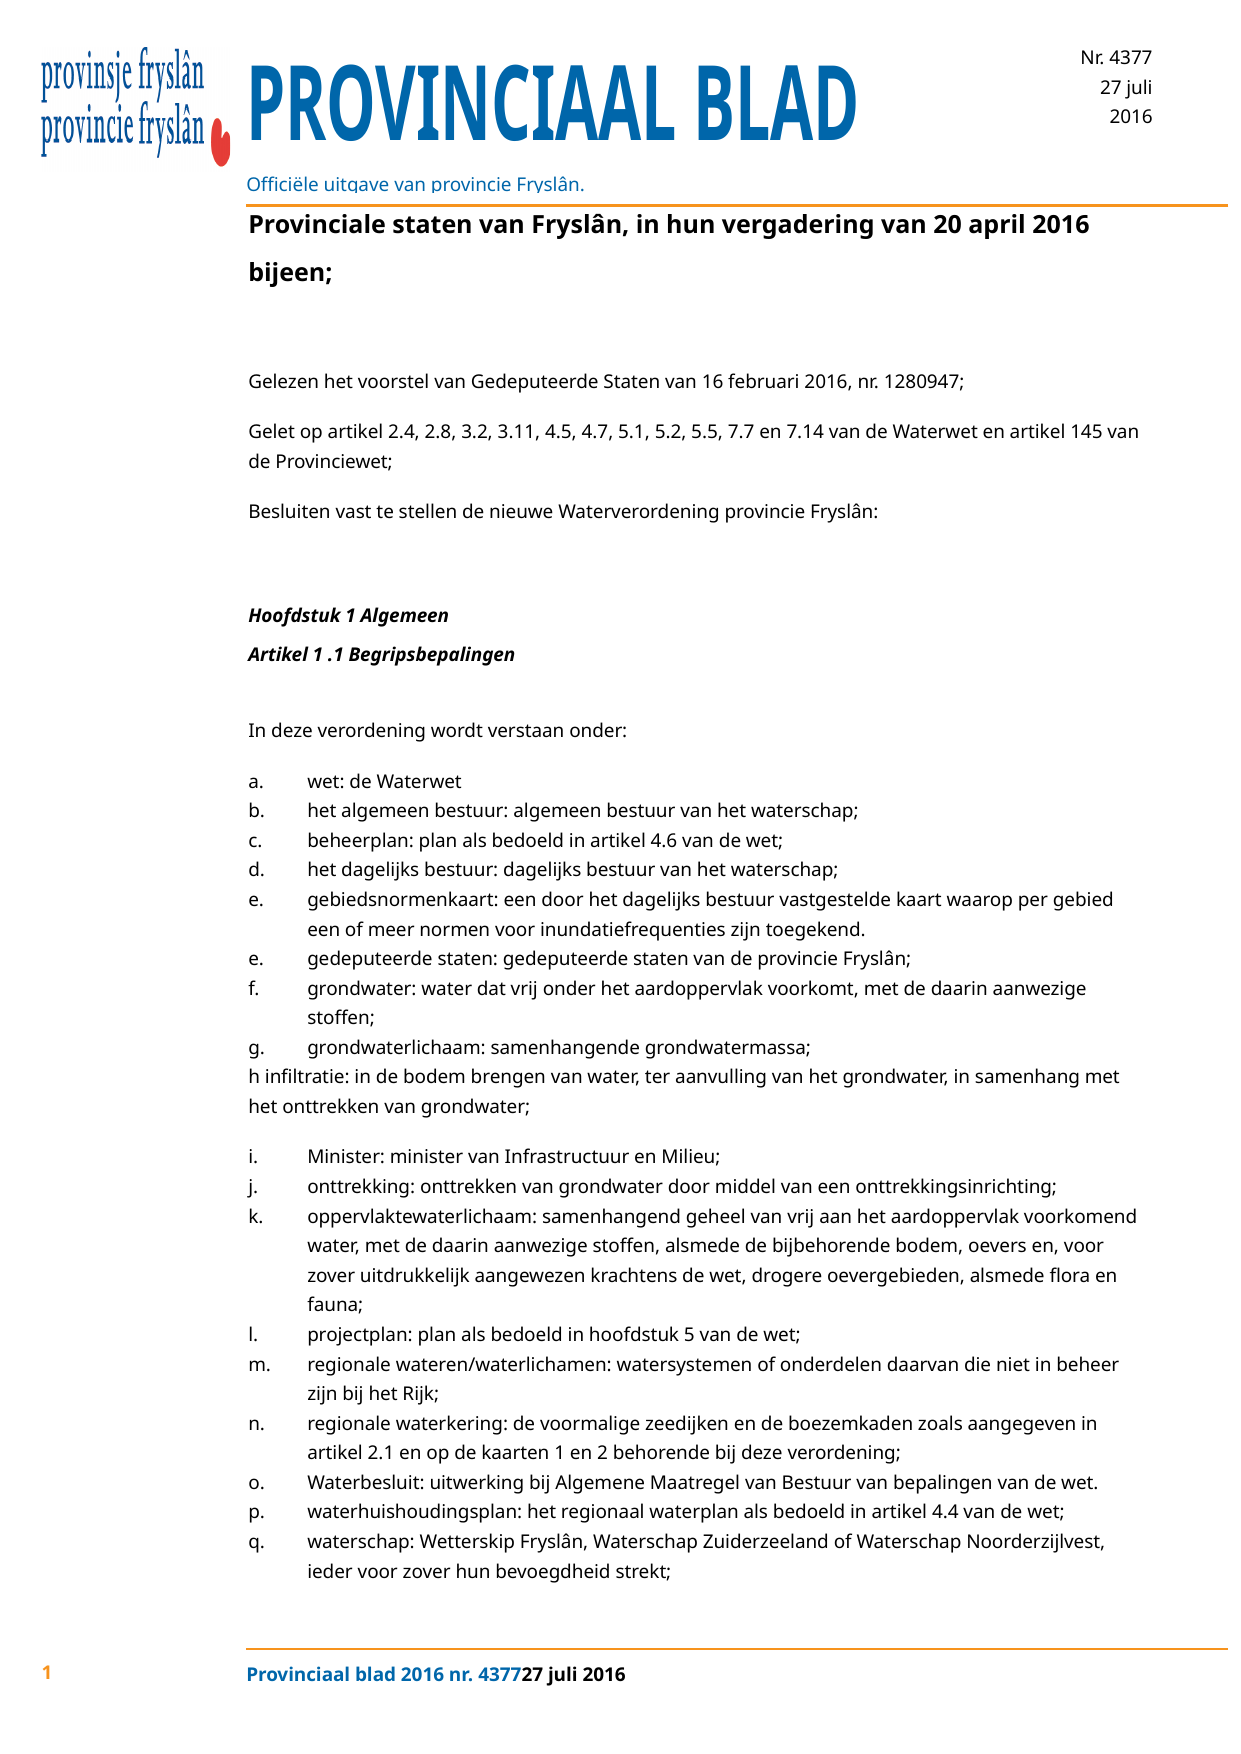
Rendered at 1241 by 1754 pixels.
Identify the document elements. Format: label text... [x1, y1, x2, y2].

list oppervlaktewaterlichaam: samenhangend geheel van vrij aan het aardoppervlak voorkomend water, met de daarin aanwezige stoffen, alsmede de bijbehorende bodem, oevers en, voor zover uitdrukkelijk aangewezen krachtens de wet, drogere oevergebieden, alsmede flora en fauna; [248, 1203, 1152, 1317]
list gedeputeerde staten: gedeputeerde staten van de provincie Fryslân; [248, 945, 1152, 971]
list onttrekking: onttrekken van grondwater door middel van een onttrekkingsinrichting; [248, 1173, 1152, 1199]
text Provinciale staten van Fryslân, in hun vergadering van 20 april 2016 bijeen; [248, 207, 1152, 288]
text Gelet op artikel 2.4, 2.8, 3.2, 3.11, 4.5, 4.7, 5.1, 5.2, 5.5, 7.7 en 7.14 van de Waterwet en artikel 145 van de Provinciewet; [248, 419, 1152, 474]
list grondwater: water dat vrij onder het aardoppervlak voorkomt, met de daarin aanwezige stoffen; [248, 975, 1152, 1030]
list Waterbesluit: uitwerking bij Algemene Maatregel van Bestuur van bepalingen van de wet. [248, 1469, 1152, 1495]
list grondwaterlichaam: samenhangende grondwatermassa; [248, 1034, 1152, 1060]
picture [41, 47, 231, 172]
list het algemeen bestuur: algemeen bestuur van het waterschap; [248, 797, 1152, 823]
list beheerplan: plan als bedoeld in artikel 4.6 van de wet; [248, 827, 1152, 853]
list gebiedsnormenkaart: een door het dagelijks bestuur vastgestelde kaart waarop per gebied een of meer normen voor inundatiefrequenties zijn toegekend. [248, 886, 1152, 941]
text Besluiten vast te stellen de nieuwe Waterverordening provincie Fryslân: [248, 499, 1152, 524]
list projectplan: plan als bedoeld in hoofdstuk 5 van de wet; [248, 1321, 1152, 1347]
list waterhuishoudingsplan: het regionaal waterplan als bedoeld in artikel 4.4 van de wet; [248, 1499, 1152, 1524]
list regionale waterkering: de voormalige zeedijken en de boezemkaden zoals aangegeven in artikel 2.1 en op de kaarten 1 en 2 behorende bij deze verordening; [248, 1410, 1152, 1465]
list het dagelijks bestuur: dagelijks bestuur van het waterschap; [248, 857, 1152, 882]
list waterschap: Wetterskip Fryslân, Waterschap Zuiderzeeland of Waterschap Noorderzijlvest, ieder voor zover hun bevoegdheid strekt; [248, 1528, 1152, 1583]
text Gelezen het voorstel van Gedeputeerde Staten van 16 februari 2016, nr. 1280947; [248, 368, 1152, 394]
text h infiltratie: in de bodem brengen van water, ter aanvulling van het grondwater, in samenhang met het onttrekken van grondwater; [248, 1064, 1152, 1119]
text Artikel 1 .1 Begripsbepalingen [248, 641, 1152, 667]
list wet: de Waterwet [248, 768, 1152, 793]
text Hoofdstuk 1 Algemeen [248, 602, 1152, 628]
list regionale wateren/waterlichamen: watersystemen of onderdelen daarvan die niet in beheer zijn bij het Rijk; [248, 1351, 1152, 1406]
text In deze verordening wordt verstaan onder: [248, 717, 1152, 743]
list Minister: minister van Infrastructuur en Milieu; [248, 1144, 1152, 1169]
